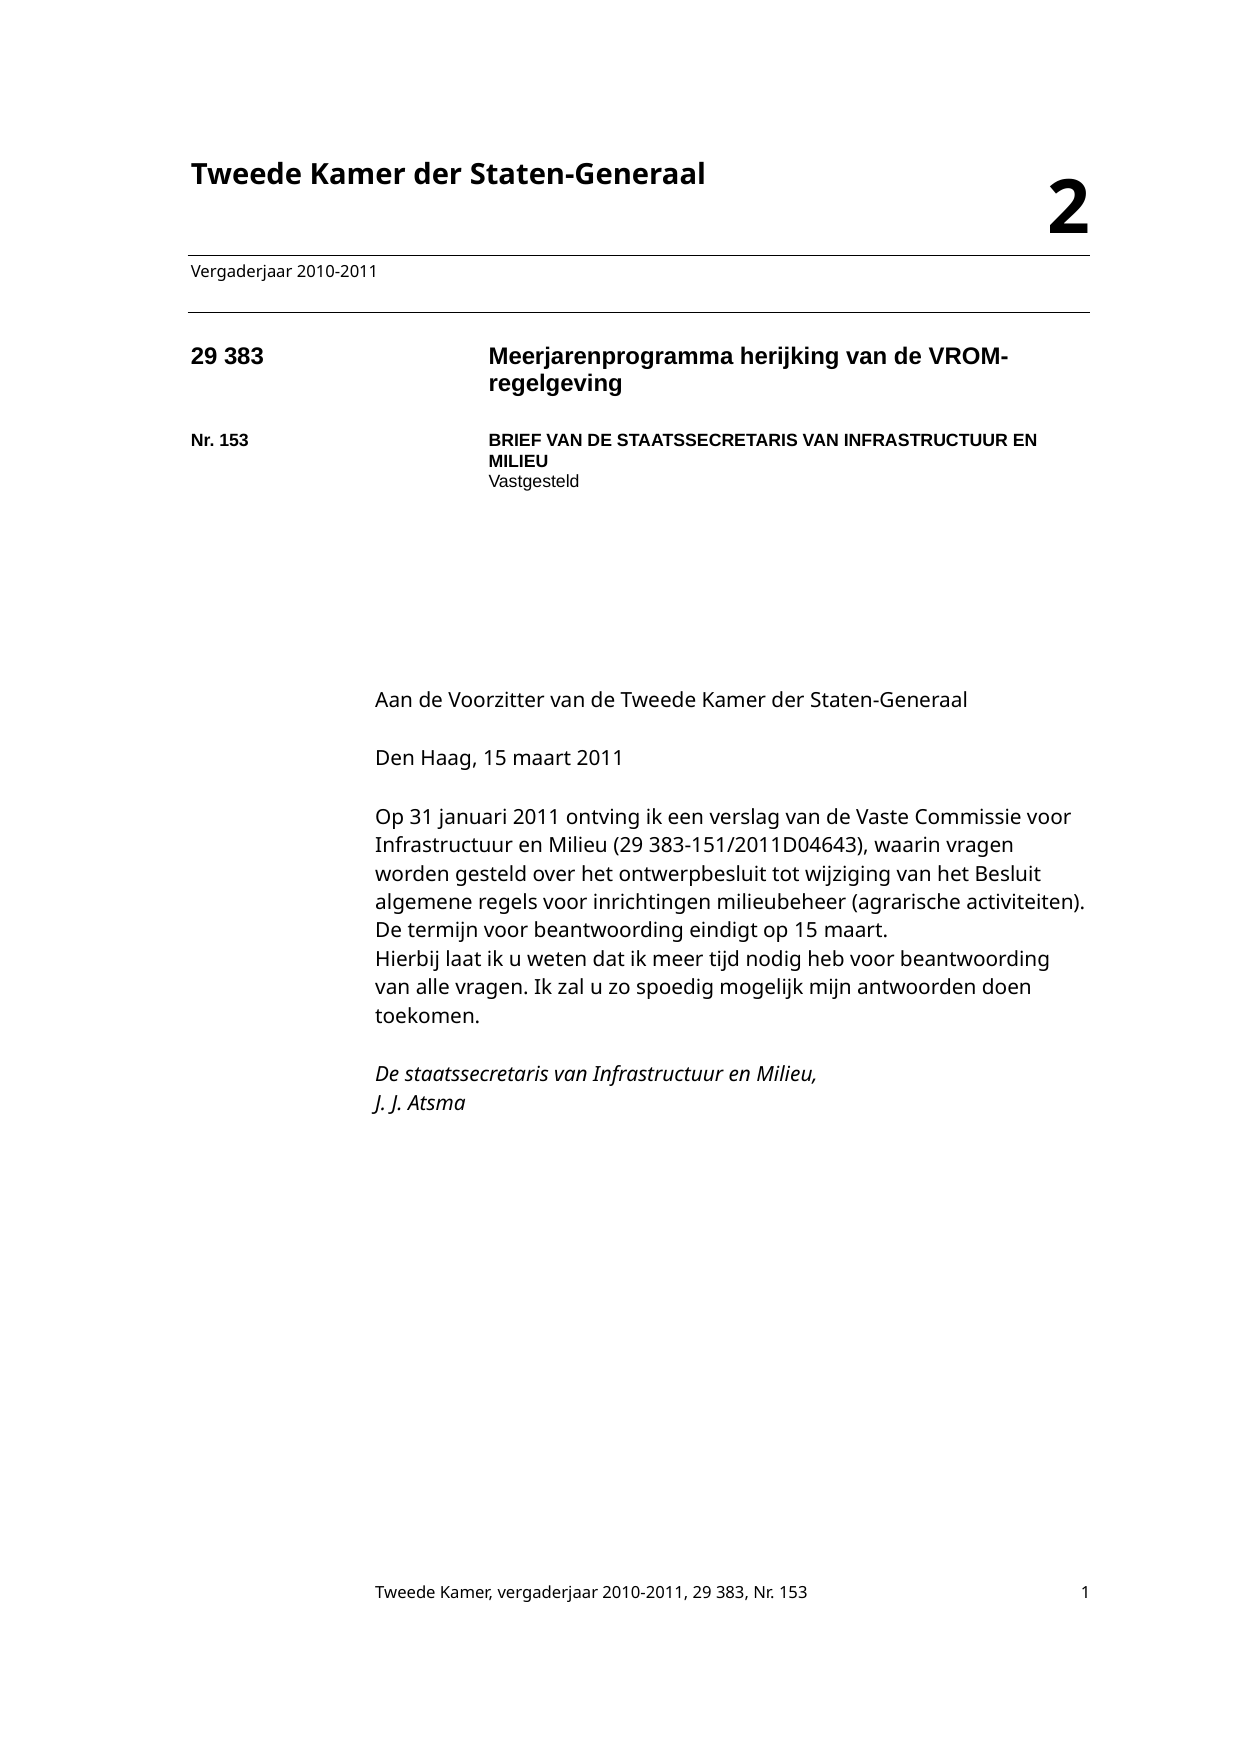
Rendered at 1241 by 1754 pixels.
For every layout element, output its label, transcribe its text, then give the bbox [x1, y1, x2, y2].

text Op 31 januari 2011 ontving ik een verslag van de Vaste Commissie voor Infrastructuur en Milieu (29 383-151/2011D04643), waarin vragen worden gesteld over het ontwerpbesluit tot wijziging van het Besluit algemene regels voor inrichtingen milieubeheer (agrarische activiteiten). [375, 802, 1090, 916]
table_cell Meerjarenprogramma herijking van de VROM-regelgeving [485, 339, 1090, 427]
table_cell [485, 256, 1090, 312]
text J. J. Atsma [375, 1088, 1090, 1116]
text De staatssecretaris van Infrastructuur en Milieu, [375, 1059, 1090, 1088]
table_cell [188, 313, 485, 339]
table_header 2 [910, 150, 1090, 255]
text De termijn voor beantwoording eindigt op 15 maart. [375, 916, 1090, 944]
text Aan de Voorzitter van de Tweede Kamer der Staten-Generaal [375, 685, 1090, 713]
table_cell Vergaderjaar 2010-2011 [188, 256, 485, 312]
text Den Haag, 15 maart 2011 [375, 743, 1090, 772]
table_cell [485, 313, 1090, 339]
table_cell 29 383 [188, 339, 485, 427]
table_cell BRIEF VAN DE STAATSSECRETARIS VAN INFRASTRUCTUUR EN MILIEU Vastgesteld [485, 427, 1090, 566]
table_cell Nr. 153 [188, 427, 485, 566]
table_header Tweede Kamer der Staten-Generaal [188, 150, 909, 255]
text Hierbij laat ik u weten dat ik meer tijd nodig heb voor beantwoording van alle vragen. Ik zal u zo spoedig mogelijk mijn antwoorden doen toekomen. [375, 944, 1090, 1029]
